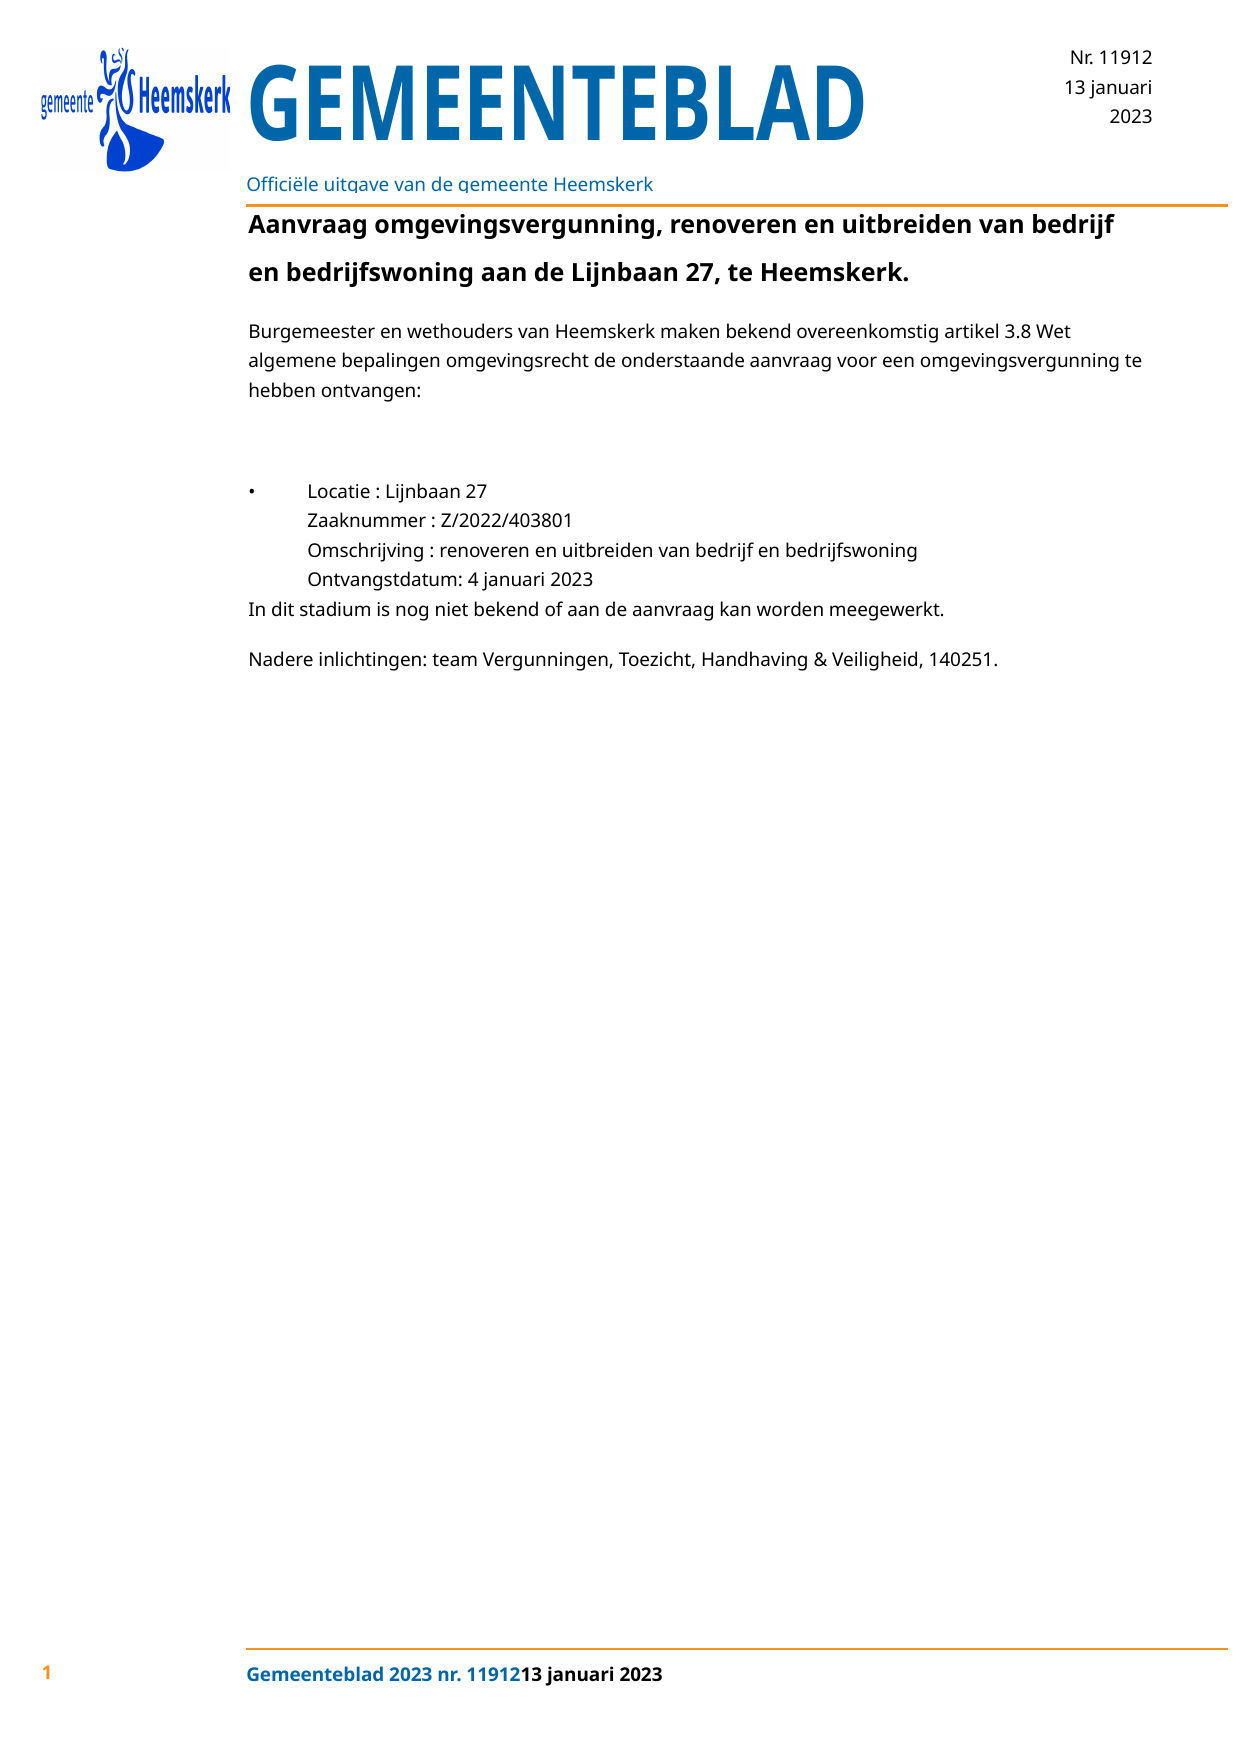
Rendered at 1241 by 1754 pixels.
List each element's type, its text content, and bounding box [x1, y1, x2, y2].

picture [41, 47, 231, 172]
text Aanvraag omgevingsvergunning, renoveren en uitbreiden van bedrijf en bedrijfswoning aan de Lijnbaan 27, te Heemskerk. [248, 207, 1152, 288]
list Locatie : Lijnbaan 27 [248, 478, 1152, 504]
text Nadere inlichtingen: team Vergunningen, Toezicht, Handhaving & Veiligheid, 140251. [248, 647, 1152, 672]
list Omschrijving : renoveren en uitbreiden van bedrijf en bedrijfswoning [248, 537, 1152, 563]
list Ontvangstdatum: 4 januari 2023 [248, 567, 1152, 592]
text In dit stadium is nog niet bekend of aan de aanvraag kan worden meegewerkt. [248, 596, 1152, 622]
list Zaaknummer : Z/2022/403801 [248, 507, 1152, 533]
text Burgemeester en wethouders van Heemskerk maken bekend overeenkomstig artikel 3.8 Wet algemene bepalingen omgevingsrecht de onderstaande aanvraag voor een omgevingsvergunning te hebben ontvangen: [248, 318, 1152, 403]
